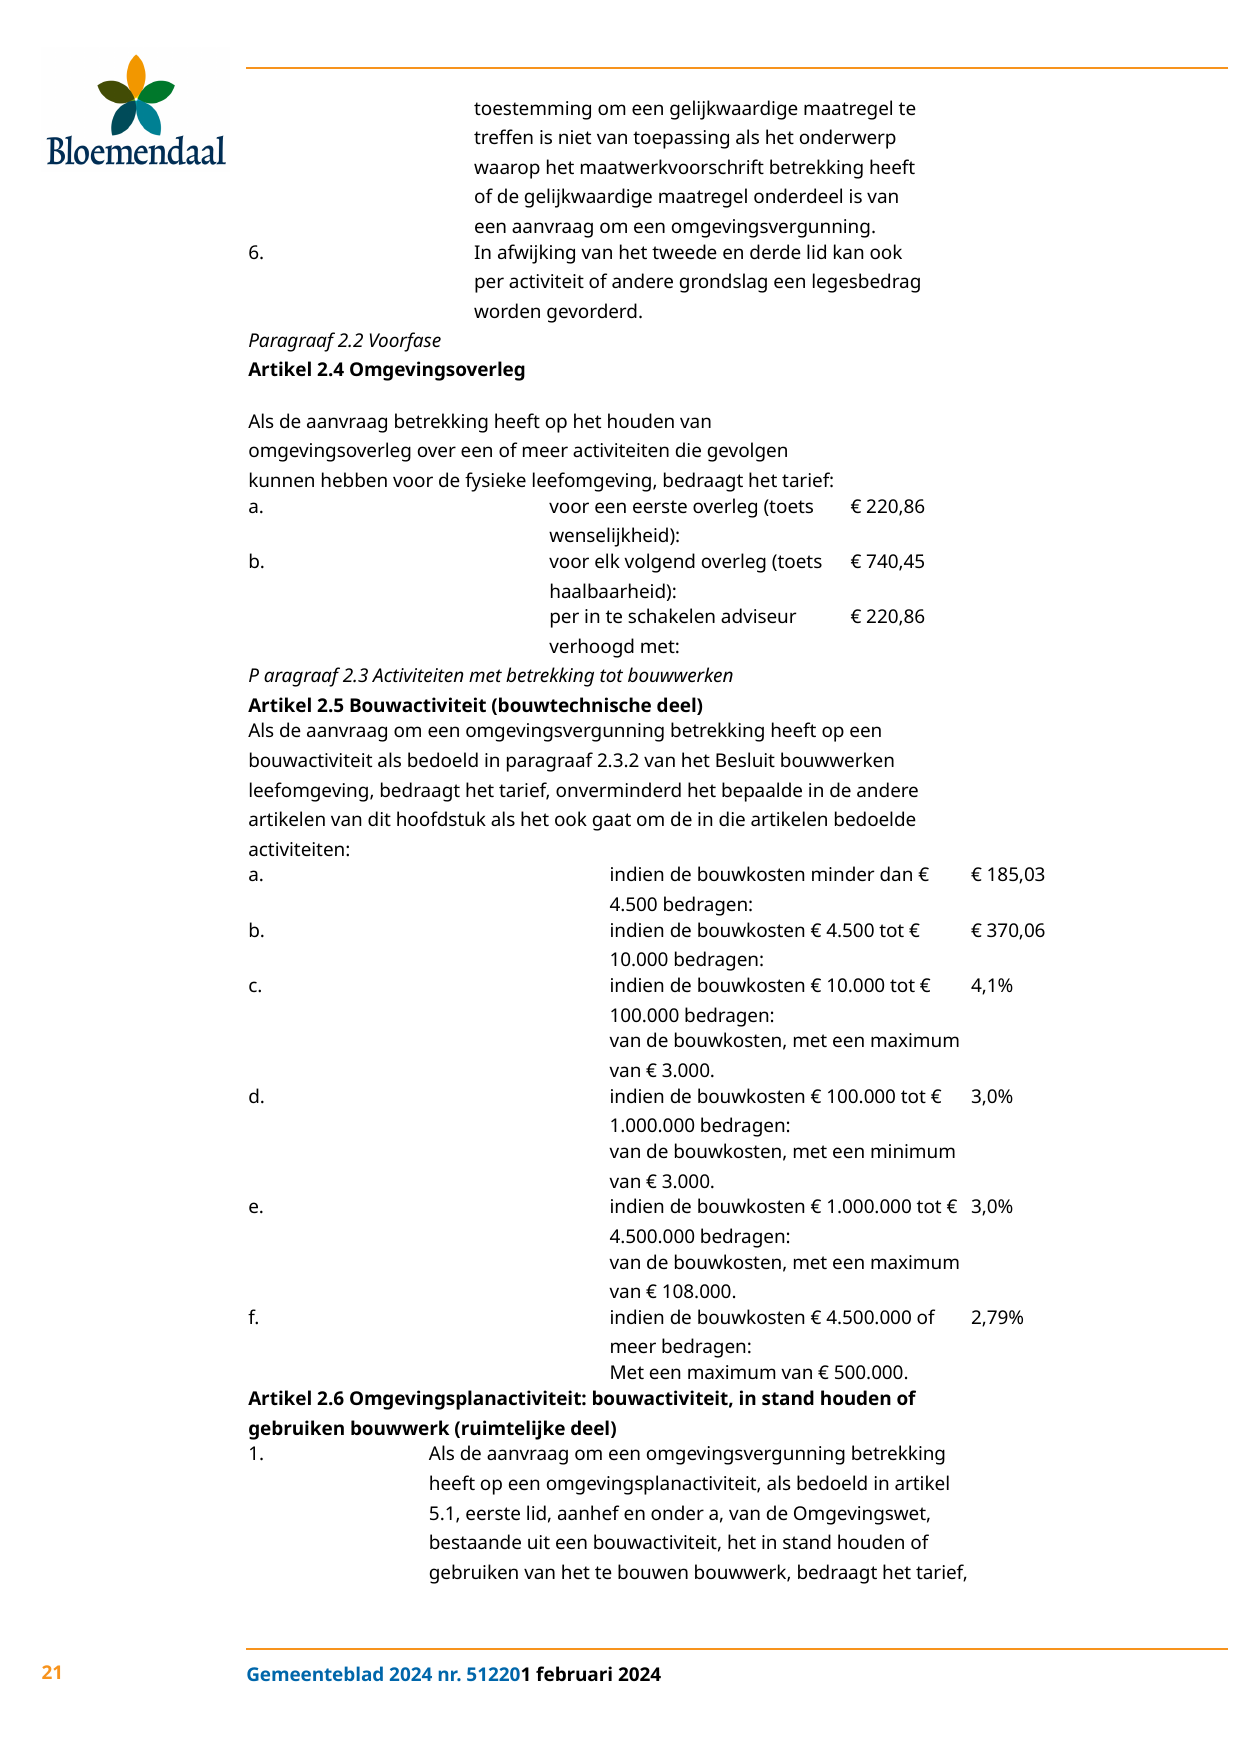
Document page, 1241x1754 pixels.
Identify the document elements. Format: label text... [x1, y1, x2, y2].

table_cell [850, 408, 1152, 493]
table_cell 1. [248, 1441, 429, 1584]
table_cell € 740,45 [850, 548, 1152, 604]
table_cell Als de aanvraag om een omgevingsvergunning betrekking heeft op een bouwactiviteit als bedoeld in paragraaf 2.3.2 van het Besluit bouwwerken leefomgeving, bedraagt het tarief, onverminderd het bepaalde in de andere artikelen van dit hoofdstuk als het ook gaat om de in die artikelen bedoelde activiteiten: [248, 718, 971, 862]
table_cell [971, 1360, 1152, 1385]
table_cell [850, 383, 1152, 408]
table_cell In afwijking van het tweede en derde lid kan ook per activiteit of andere grondslag een legesbedrag worden gevorderd. [474, 239, 926, 324]
table_cell Met een maximum van € 500.000. [609, 1360, 971, 1385]
table_cell indien de bouwkosten € 4.500 tot € 10.000 bedragen: [609, 917, 971, 972]
table_cell 4,1% [971, 972, 1152, 1028]
table_header Artikel 2.5 Bouwactiviteit (bouwtechnische deel) [248, 692, 971, 718]
table_cell 3,0% [971, 1083, 1152, 1138]
table_header [971, 692, 1152, 718]
table_cell € 370,06 [971, 917, 1152, 972]
table_cell [248, 1028, 609, 1083]
table_cell a. [248, 493, 549, 548]
table_cell 6. [248, 239, 474, 324]
table_cell [971, 1441, 1152, 1584]
table_cell indien de bouwkosten minder dan € 4.500 bedragen: [609, 862, 971, 917]
table_header Artikel 2.4 Omgevingsoverleg [248, 357, 850, 382]
table_cell van de bouwkosten, met een minimum van € 3.000. [609, 1138, 971, 1193]
table_cell [248, 1360, 609, 1385]
text Paragraaf 2.2 Voorfase [248, 327, 1152, 353]
table_cell van de bouwkosten, met een maximum van € 108.000. [609, 1249, 971, 1304]
table_cell [926, 239, 1152, 324]
table_cell € 220,86 [850, 604, 1152, 659]
text P aragraaf 2.3 Activiteiten met betrekking tot bouwwerken [248, 662, 1152, 688]
table_header [850, 357, 1152, 382]
table_cell d. [248, 1083, 609, 1138]
table_cell indien de bouwkosten € 4.500.000 of meer bedragen: [609, 1304, 971, 1359]
table_cell [971, 1028, 1152, 1083]
picture [41, 47, 231, 172]
table_cell 2,79% [971, 1304, 1152, 1359]
table_cell Als de aanvraag betrekking heeft op het houden van omgevingsoverleg over een of meer activiteiten die gevolgen kunnen hebben voor de fysieke leefomgeving, bedraagt het tarief: [248, 408, 850, 493]
table_cell [248, 1249, 609, 1304]
table_cell [971, 1249, 1152, 1304]
table_cell van de bouwkosten, met een maximum van € 3.000. [609, 1028, 971, 1083]
table_cell [248, 95, 474, 239]
table_cell b. [248, 548, 549, 604]
table_cell indien de bouwkosten € 100.000 tot € 1.000.000 bedragen: [609, 1083, 971, 1138]
table_cell [926, 95, 1152, 239]
table_cell indien de bouwkosten € 10.000 tot € 100.000 bedragen: [609, 972, 971, 1028]
table_cell [248, 383, 850, 408]
table_cell [971, 718, 1152, 862]
table_cell a. [248, 862, 609, 917]
table_cell c. [248, 972, 609, 1028]
table_cell € 220,86 [850, 493, 1152, 548]
table_cell e. [248, 1194, 609, 1249]
table_cell toestemming om een gelijkwaardige maatregel te treffen is niet van toepassing als het onderwerp waarop het maatwerkvoorschrift betrekking heeft of de gelijkwaardige maatregel onderdeel is van een aanvraag om een omgevingsvergunning. [474, 95, 926, 239]
table_cell Artikel 2.6 Omgevingsplanactiviteit: bouwactiviteit, in stand houden of gebruiken bouwwerk (ruimtelijke deel) [248, 1385, 971, 1441]
table_cell [971, 1138, 1152, 1193]
table_cell indien de bouwkosten € 1.000.000 tot € 4.500.000 bedragen: [609, 1194, 971, 1249]
table_cell [248, 604, 549, 659]
table_cell [248, 1138, 609, 1193]
table_cell [971, 1385, 1152, 1441]
table_cell voor een eerste overleg (toets wenselijkheid): [549, 493, 850, 548]
table_cell voor elk volgend overleg (toets haalbaarheid): [549, 548, 850, 604]
table_cell 3,0% [971, 1194, 1152, 1249]
table_cell € 185,03 [971, 862, 1152, 917]
table_cell per in te schakelen adviseur verhoogd met: [549, 604, 850, 659]
table_cell Als de aanvraag om een omgevingsvergunning betrekking heeft op een omgevingsplanactiviteit, als bedoeld in artikel 5.1, eerste lid, aanhef en onder a, van de Omgevingswet, bestaande uit een bouwactiviteit, het in stand houden of gebruiken van het te bouwen bouwwerk, bedraagt het tarief, [429, 1441, 971, 1584]
table_cell b. [248, 917, 609, 972]
table_cell f. [248, 1304, 609, 1359]
